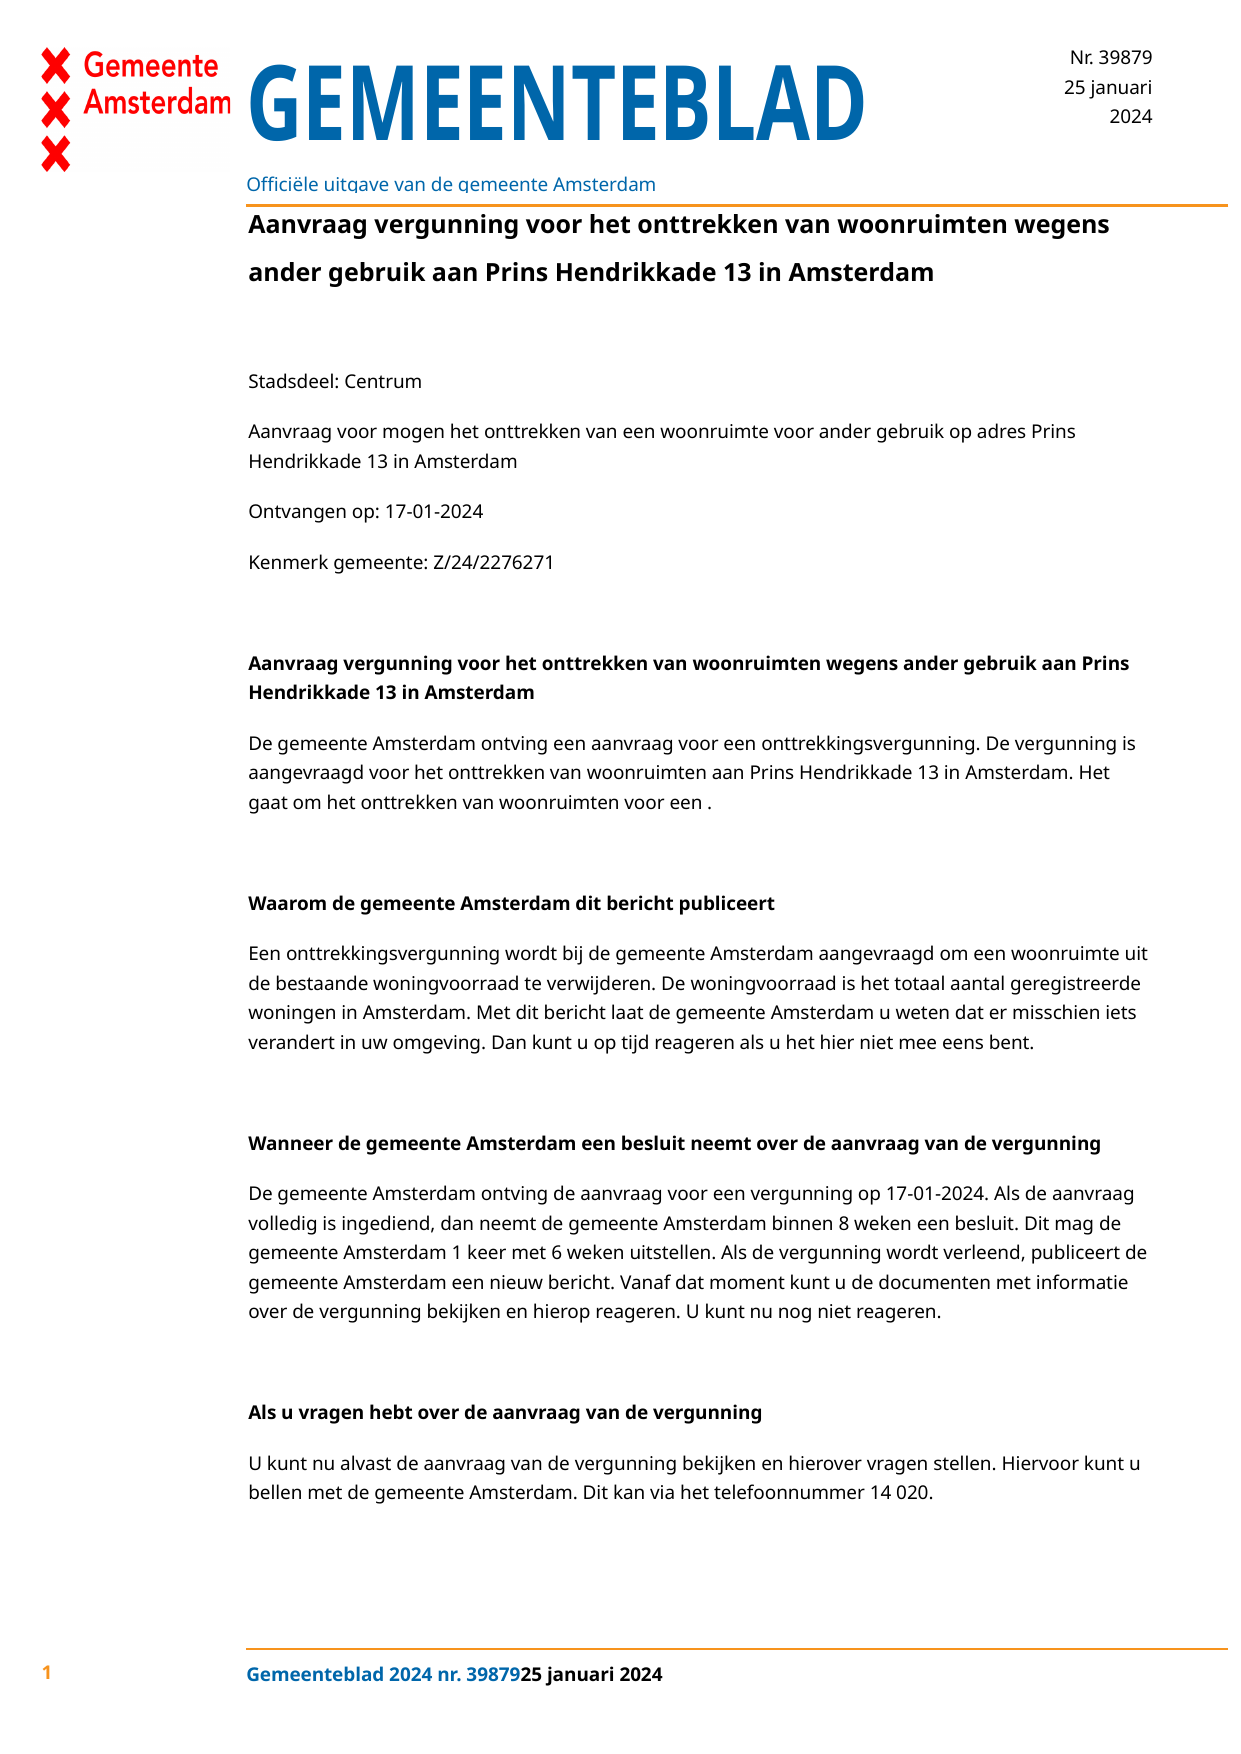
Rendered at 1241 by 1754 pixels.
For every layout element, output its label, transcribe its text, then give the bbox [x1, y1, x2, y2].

text Stadsdeel: Centrum [248, 368, 1152, 394]
text Een onttrekkingsvergunning wordt bij de gemeente Amsterdam aangevraagd om een woonruimte uit de bestaande woningvoorraad te verwijderen. De woningvoorraad is het totaal aantal geregistreerde woningen in Amsterdam. Met dit bericht laat de gemeente Amsterdam u weten dat er misschien iets verandert in uw omgeving. Dan kunt u op tijd reageren als u het hier niet mee eens bent. [248, 940, 1152, 1055]
text Wanneer de gemeente Amsterdam een besluit neemt over de aanvraag van de vergunning [248, 1130, 1152, 1156]
text De gemeente Amsterdam ontving de aanvraag voor een vergunning op 17-01-2024. Als de aanvraag volledig is ingediend, dan neemt de gemeente Amsterdam binnen 8 weken een besluit. Dit mag de gemeente Amsterdam 1 keer met 6 weken uitstellen. Als de vergunning wordt verleend, publiceert de gemeente Amsterdam een nieuw bericht. Vanaf dat moment kunt u de documenten met informatie over de vergunning bekijken en hierop reageren. U kunt nu nog niet reageren. [248, 1180, 1152, 1324]
text De gemeente Amsterdam ontving een aanvraag voor een onttrekkingsvergunning. De vergunning is aangevraagd voor het onttrekken van woonruimten aan Prins Hendrikkade 13 in Amsterdam. Het gaat om het onttrekken van woonruimten voor een . [248, 730, 1152, 815]
text Als u vragen hebt over de aanvraag van de vergunning [248, 1399, 1152, 1425]
text Aanvraag vergunning voor het onttrekken van woonruimten wegens ander gebruik aan Prins Hendrikkade 13 in Amsterdam [248, 207, 1152, 288]
text Aanvraag vergunning voor het onttrekken van woonruimten wegens ander gebruik aan Prins Hendrikkade 13 in Amsterdam [248, 650, 1152, 705]
text Aanvraag voor mogen het onttrekken van een woonruimte voor ander gebruik op adres Prins Hendrikkade 13 in Amsterdam [248, 419, 1152, 474]
text Waarom de gemeente Amsterdam dit bericht publiceert [248, 890, 1152, 916]
picture [41, 47, 231, 172]
text Ontvangen op: 17-01-2024 [248, 499, 1152, 524]
text Kenmerk gemeente: Z/24/2276271 [248, 549, 1152, 575]
text U kunt nu alvast de aanvraag van de vergunning bekijken en hierover vragen stellen. Hiervoor kunt u bellen met de gemeente Amsterdam. Dit kan via het telefoonnummer 14 020. [248, 1450, 1152, 1505]
